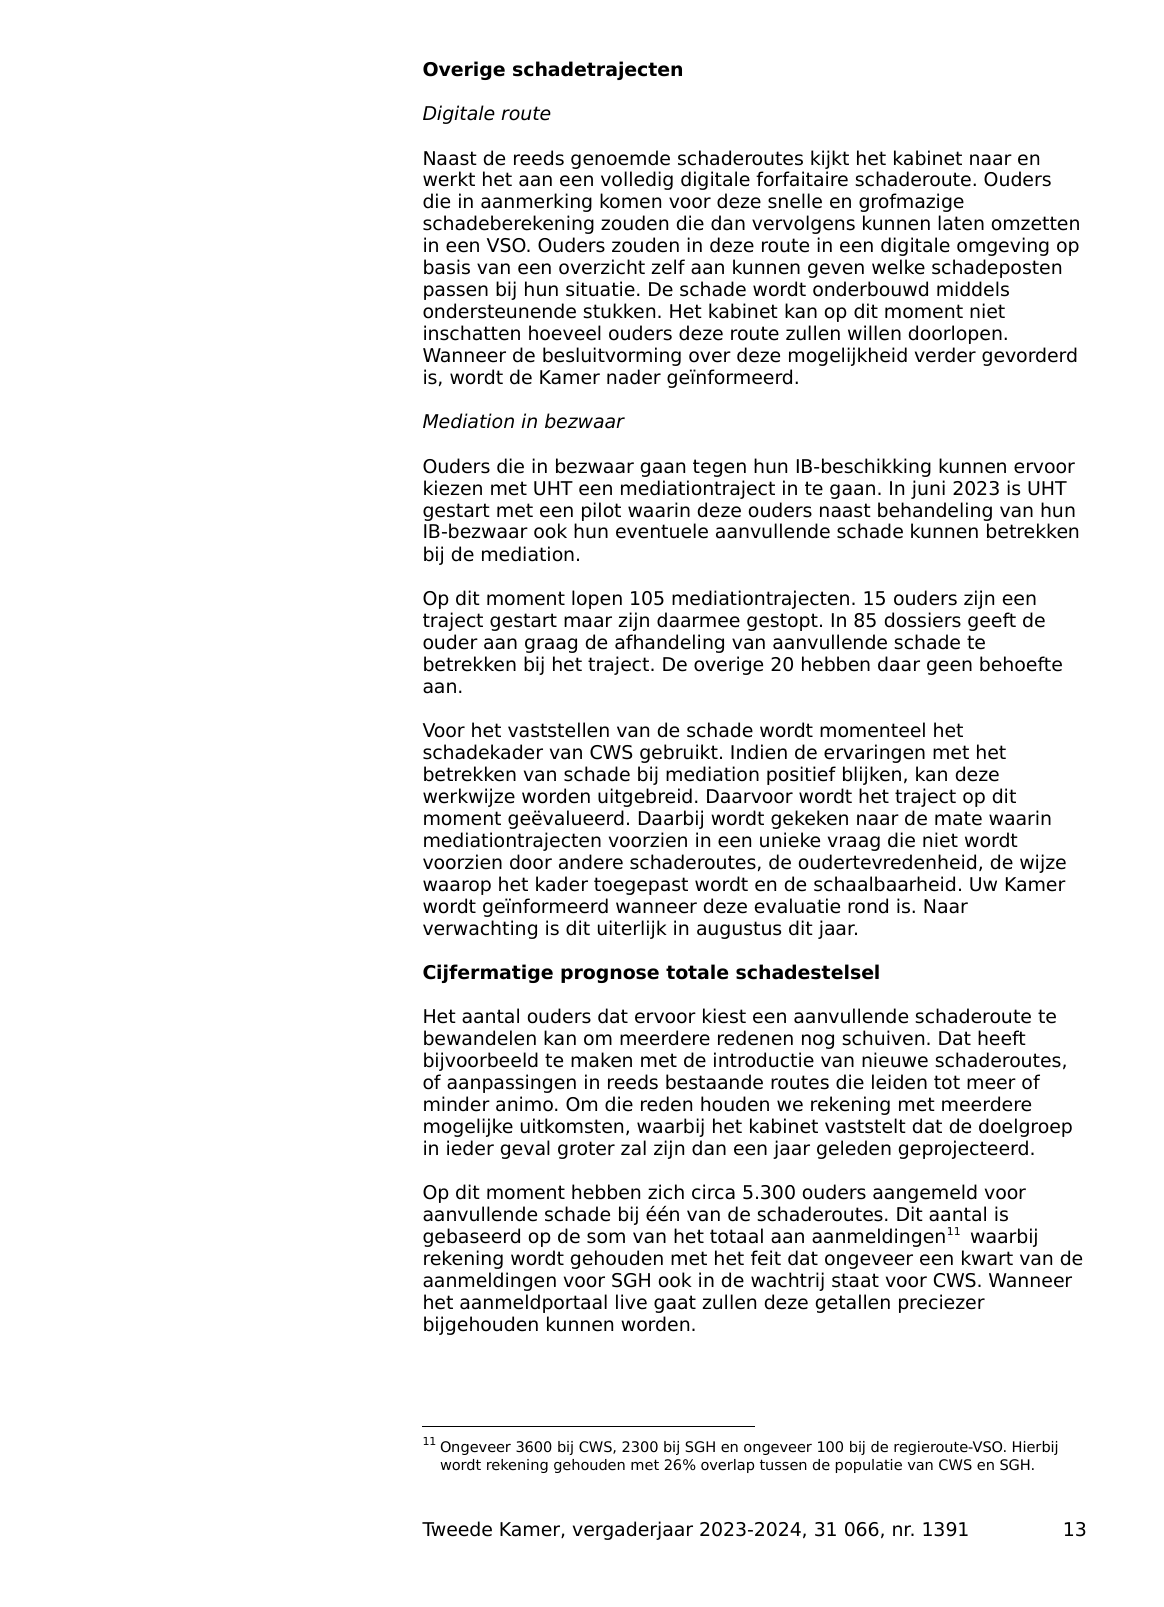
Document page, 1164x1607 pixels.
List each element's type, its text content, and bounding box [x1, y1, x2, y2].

text Ongeveer 3600 bij CWS, 2300 bij SGH en ongeveer 100 bij de regieroute-VSO. Hierbij wordt rekening gehouden met 26% overlap tussen de populatie van CWS en SGH. [422, 1435, 1087, 1474]
subtitle Cijfermatige prognose totale schadestelsel [422, 962, 1087, 984]
text Voor het vaststellen van de schade wordt momenteel het schadekader van CWS gebruikt. Indien de ervaringen met het betrekken van schade bij mediation positief blijken, kan deze werkwijze worden uitgebreid. Daarvoor wordt het traject op dit moment geëvalueerd. Daarbij wordt gekeken naar de mate waarin mediationtrajecten voorzien in een unieke vraag die niet wordt voorzien door andere schaderoutes, de oudertevredenheid, de wijze waarop het kader toegepast wordt en de schaalbaarheid. Uw Kamer wordt geïnformeerd wanneer deze evaluatie rond is. Naar verwachting is dit uiterlijk in augustus dit jaar. [422, 720, 1087, 939]
text Het aantal ouders dat ervoor kiest een aanvullende schaderoute te bewandelen kan om meerdere redenen nog schuiven. Dat heeft bijvoorbeeld te maken met de introductie van nieuwe schaderoutes, of aanpassingen in reeds bestaande routes die leiden tot meer of minder animo. Om die reden houden we rekening met meerdere mogelijke uitkomsten, waarbij het kabinet vaststelt dat de doelgroep in ieder geval groter zal zijn dan een jaar geleden geprojecteerd. [422, 1006, 1087, 1160]
subtitle Mediation in bezwaar [422, 411, 1087, 433]
subtitle Digitale route [422, 103, 1087, 125]
text Op dit moment lopen 105 mediationtrajecten. 15 ouders zijn een traject gestart maar zijn daarmee gestopt. In 85 dossiers geeft de ouder aan graag de afhandeling van aanvullende schade te betrekken bij het traject. De overige 20 hebben daar geen behoefte aan. [422, 588, 1087, 697]
text Ouders die in bezwaar gaan tegen hun IB-beschikking kunnen ervoor kiezen met UHT een mediationtraject in te gaan. In juni 2023 is UHT gestart met een pilot waarin deze ouders naast behandeling van hun IB-bezwaar ook hun eventuele aanvullende schade kunnen betrekken bij de mediation. [422, 456, 1087, 565]
subtitle Overige schadetrajecten [422, 59, 1087, 81]
text Op dit moment hebben zich circa 5.300 ouders aangemeld voor aanvullende schade bij één van de schaderoutes. Dit aantal is gebaseerd op de som van het totaal aan aanmeldingen waarbij rekening wordt gehouden met het feit dat ongeveer een kwart van de aanmeldingen voor SGH ook in de wachtrij staat voor CWS. Wanneer het aanmeldportaal live gaat zullen deze getallen preciezer bijgehouden kunnen worden. [422, 1182, 1087, 1336]
text Naast de reeds genoemde schaderoutes kijkt het kabinet naar en werkt het aan een volledig digitale forfaitaire schaderoute. Ouders die in aanmerking komen voor deze snelle en grofmazige schadeberekening zouden die dan vervolgens kunnen laten omzetten in een VSO. Ouders zouden in deze route in een digitale omgeving op basis van een overzicht zelf aan kunnen geven welke schadeposten passen bij hun situatie. De schade wordt onderbouwd middels ondersteunende stukken. Het kabinet kan op dit moment niet inschatten hoeveel ouders deze route zullen willen doorlopen. Wanneer de besluitvorming over deze mogelijkheid verder gevorderd is, wordt de Kamer nader geïnformeerd. [422, 147, 1087, 389]
